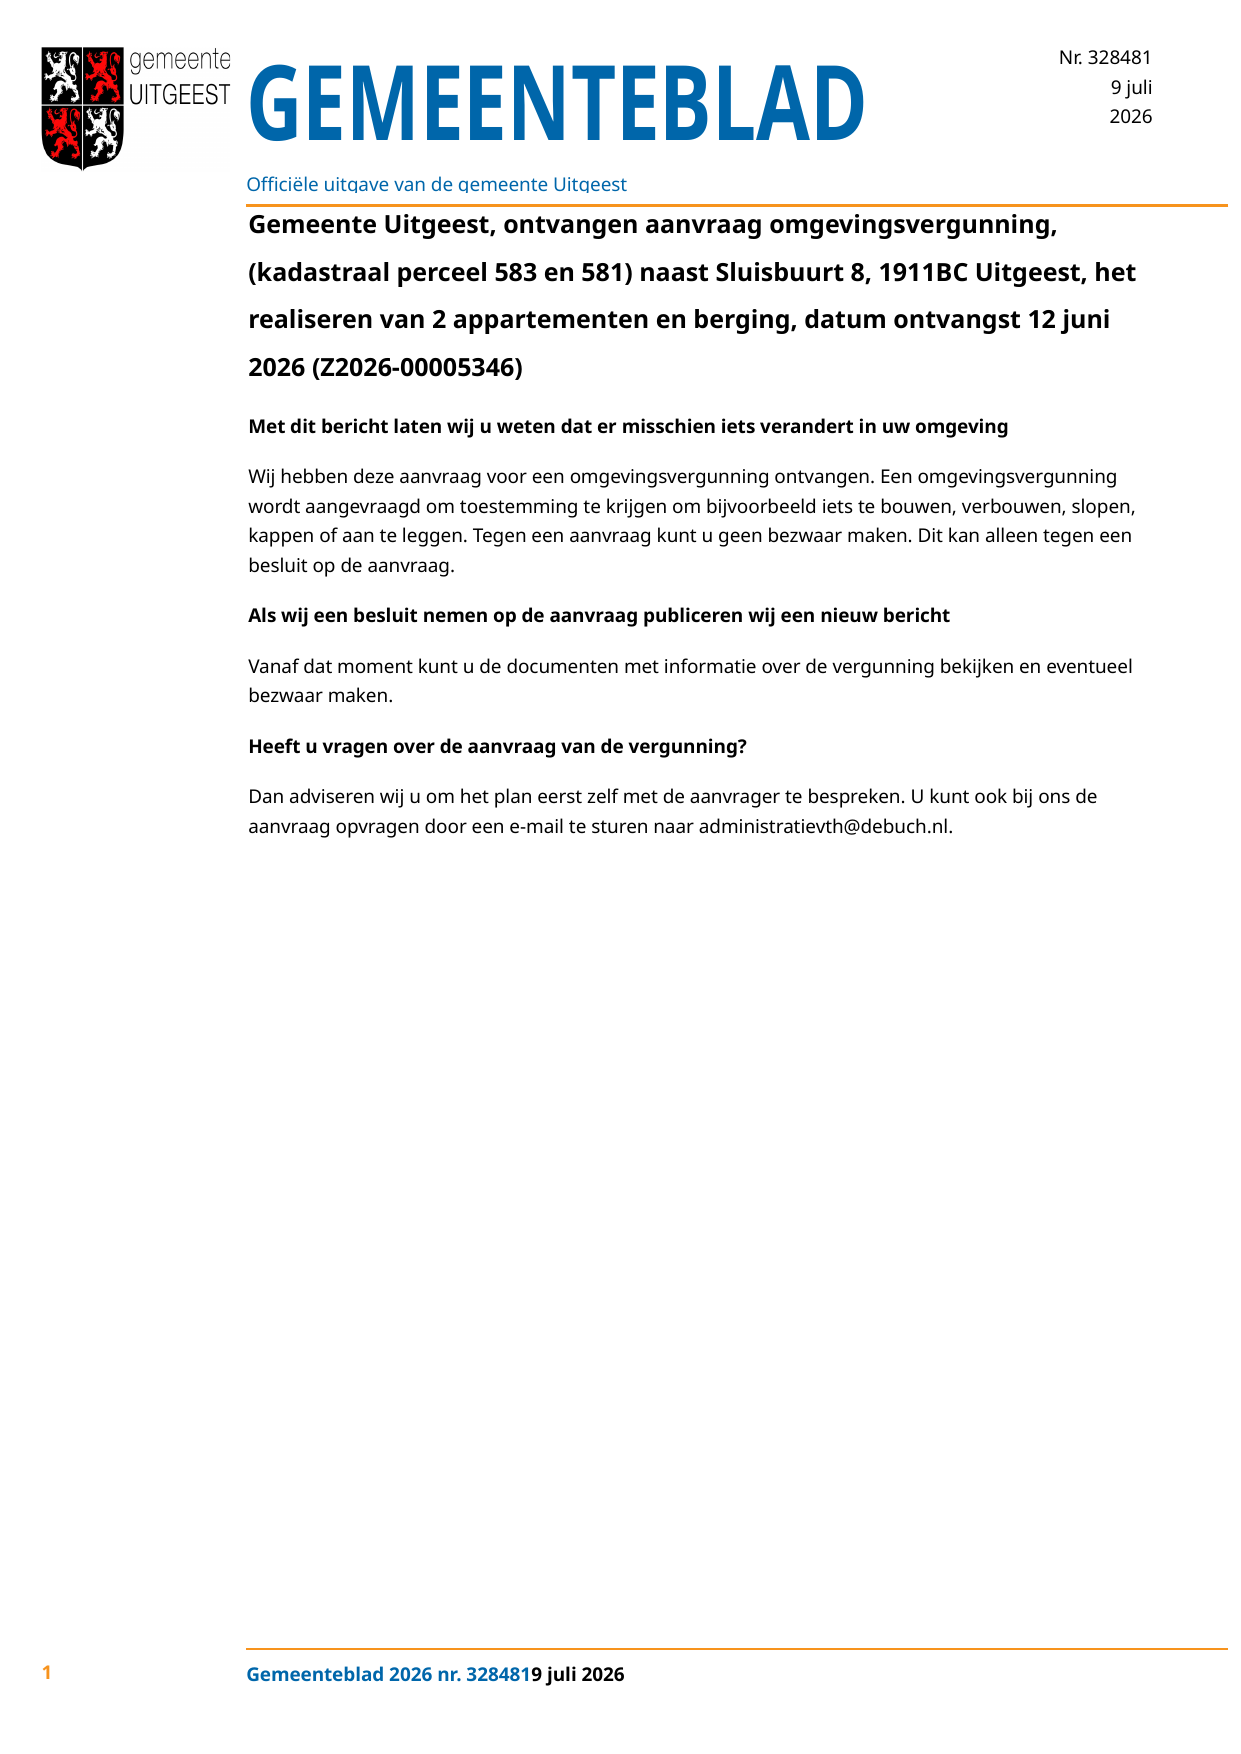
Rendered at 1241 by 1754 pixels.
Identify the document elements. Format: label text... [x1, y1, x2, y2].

text Vanaf dat moment kunt u de documenten met informatie over de vergunning bekijken en eventueel bezwaar maken. [248, 653, 1152, 708]
text Als wij een besluit nemen op de aanvraag publiceren wij een nieuw bericht [248, 603, 1152, 628]
text Heeft u vragen over de aanvraag van de vergunning? [248, 733, 1152, 759]
text Met dit bericht laten wij u weten dat er misschien iets verandert in uw omgeving [248, 413, 1152, 439]
text Gemeente Uitgeest, ontvangen aanvraag omgevingsvergunning, (kadastraal perceel 583 en 581) naast Sluisbuurt 8, 1911BC Uitgeest, het realiseren van 2 appartementen en berging, datum ontvangst 12 juni 2026 (Z2026-00005346) [248, 207, 1152, 384]
text Wij hebben deze aanvraag voor een omgevingsvergunning ontvangen. Een omgevingsvergunning wordt aangevraagd om toestemming te krijgen om bijvoorbeeld iets te bouwen, verbouwen, slopen, kappen of aan te leggen. Tegen een aanvraag kunt u geen bezwaar maken. Dit kan alleen tegen een besluit op de aanvraag. [248, 463, 1152, 578]
picture [41, 47, 231, 172]
text Dan adviseren wij u om het plan eerst zelf met de aanvrager te bespreken. U kunt ook bij ons de aanvraag opvragen door een e-mail te sturen naar administratievth@debuch.nl. [248, 783, 1152, 839]
